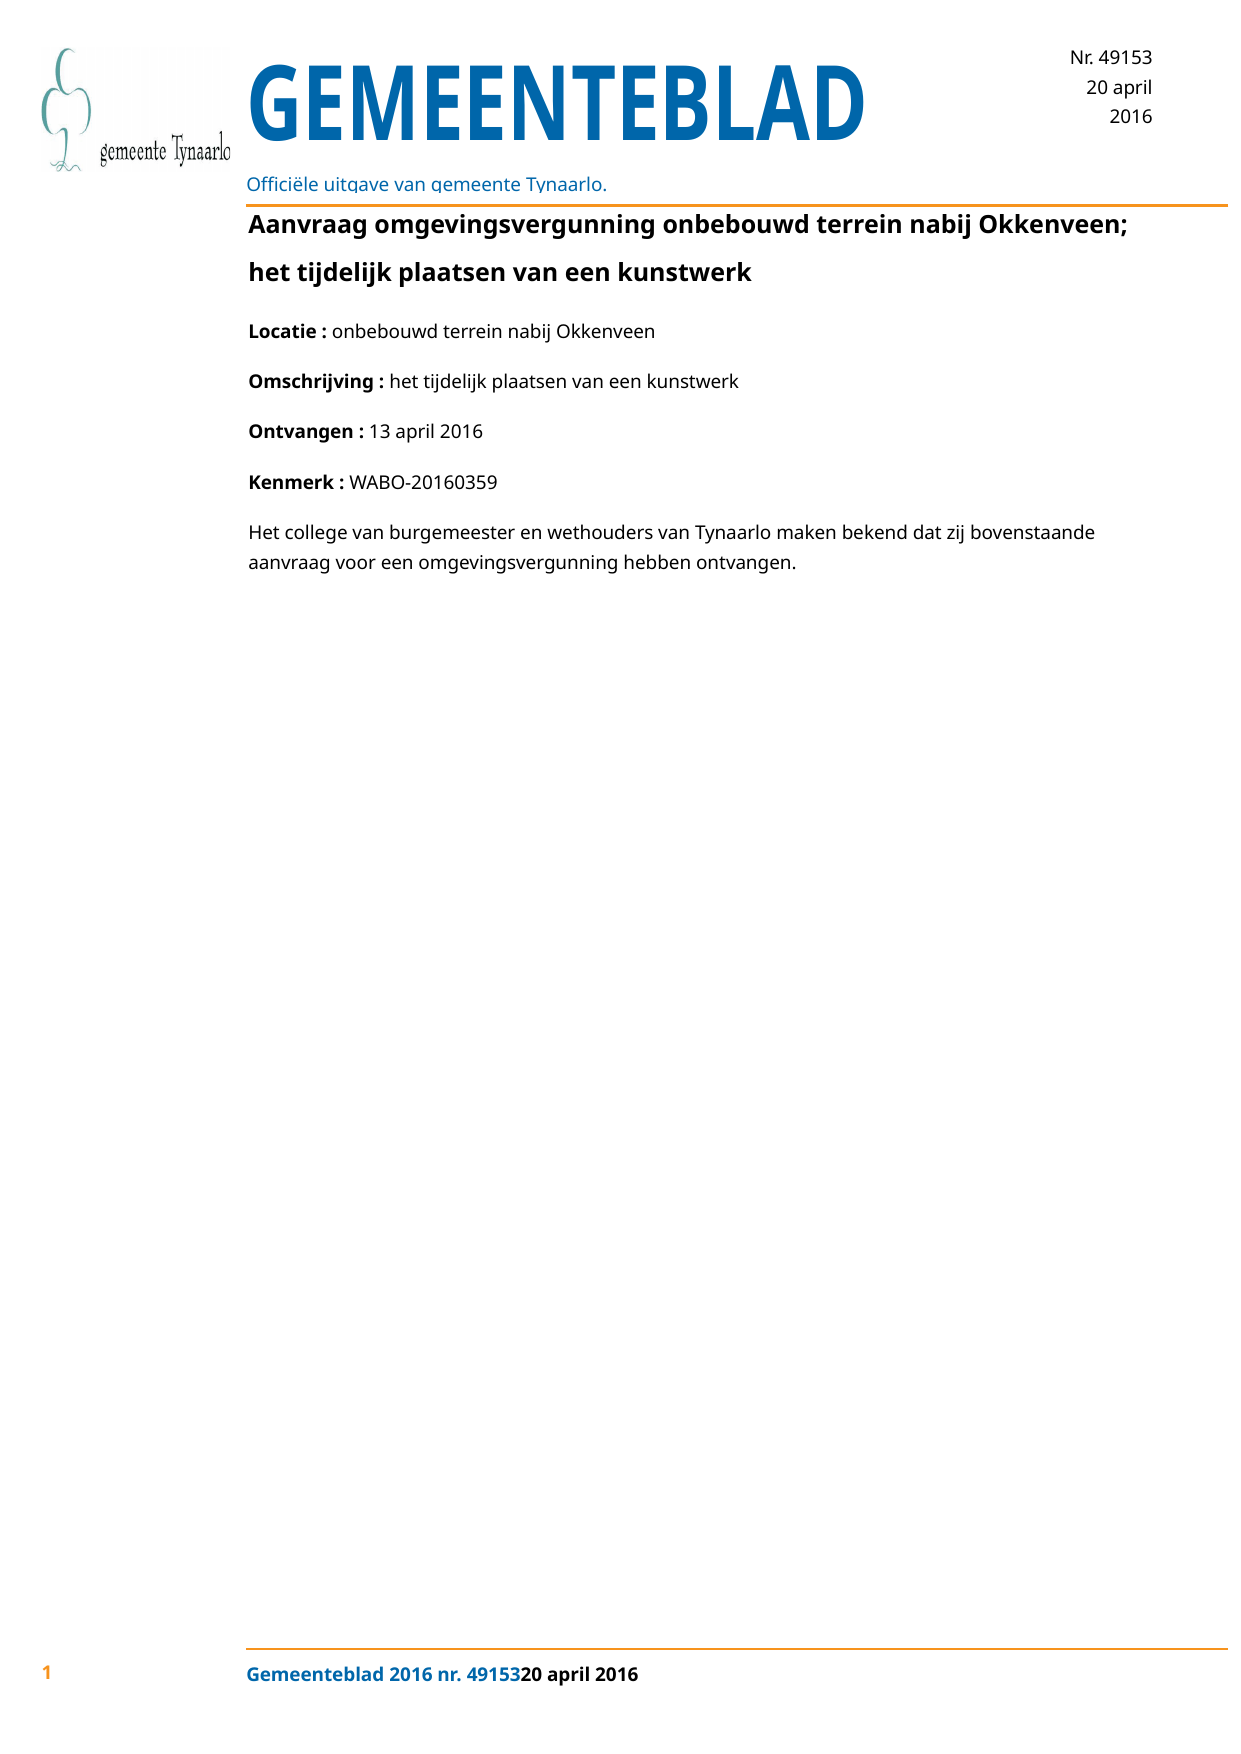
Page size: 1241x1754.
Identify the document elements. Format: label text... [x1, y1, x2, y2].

picture [41, 47, 231, 172]
text Omschrijving : het tijdelijk plaatsen van een kunstwerk [248, 368, 1152, 394]
text Aanvraag omgevingsvergunning onbebouwd terrein nabij Okkenveen; het tijdelijk plaatsen van een kunstwerk [248, 207, 1152, 288]
text Het college van burgemeester en wethouders van Tynaarlo maken bekend dat zij bovenstaande aanvraag voor een omgevingsvergunning hebben ontvangen. [248, 519, 1152, 575]
text Locatie : onbebouwd terrein nabij Okkenveen [248, 318, 1152, 344]
text Ontvangen : 13 april 2016 [248, 419, 1152, 444]
text Kenmerk : WABO-20160359 [248, 469, 1152, 495]
